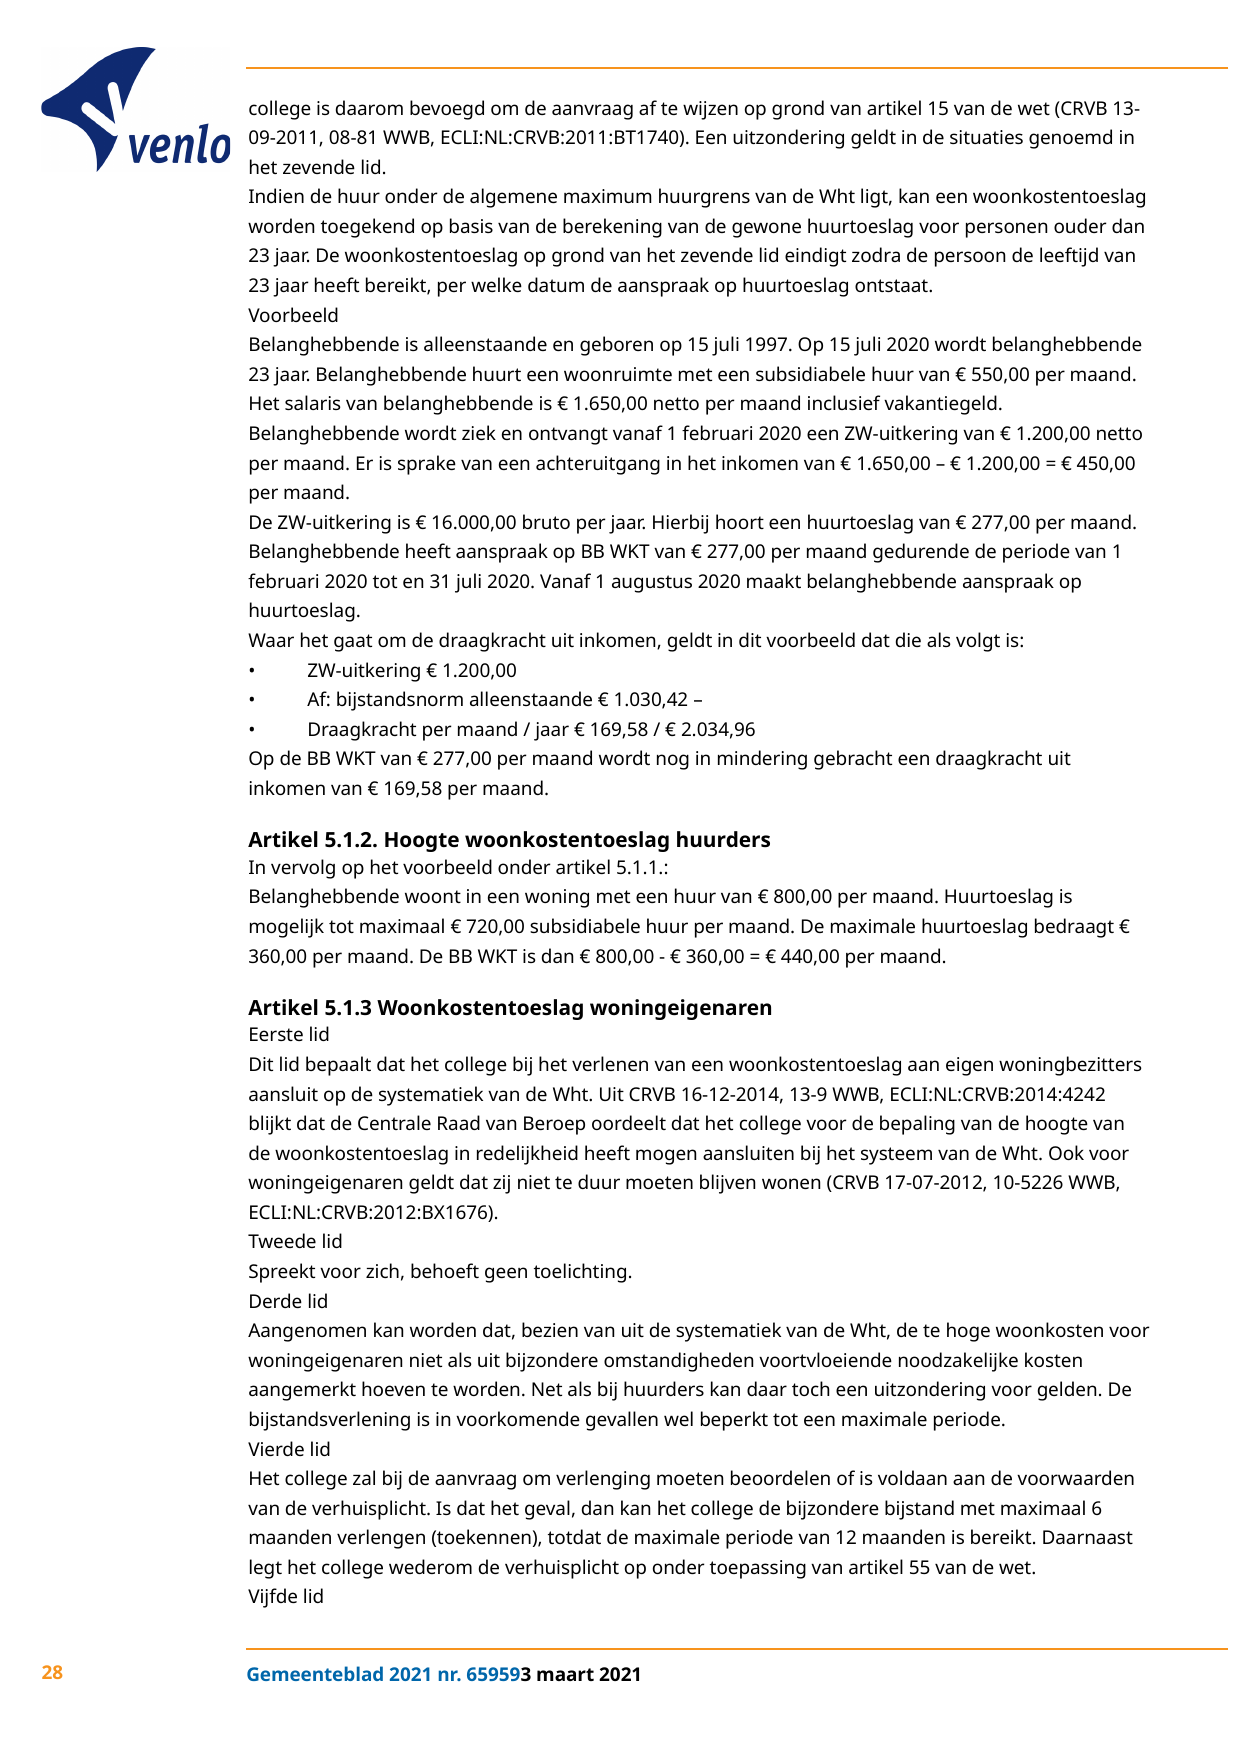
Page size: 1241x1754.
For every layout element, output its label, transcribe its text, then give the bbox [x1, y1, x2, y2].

text De ZW-uitkering is € 16.000,00 bruto per jaar. Hierbij hoort een huurtoeslag van € 277,00 per maand. Belanghebbende heeft aanspraak op BB WKT van € 277,00 per maand gedurende de periode van 1 februari 2020 tot en 31 juli 2020. Vanaf 1 augustus 2020 maakt belanghebbende aanspraak op huurtoeslag. [248, 509, 1152, 623]
text Op de BB WKT van € 277,00 per maand wordt nog in mindering gebracht een draagkracht uit inkomen van € 169,58 per maand. [248, 746, 1152, 801]
text Belanghebbende is alleenstaande en geboren op 15 juli 1997. Op 15 juli 2020 wordt belanghebbende 23 jaar. Belanghebbende huurt een woonruimte met een subsidiabele huur van € 550,00 per maand. Het salaris van belanghebbende is € 1.650,00 netto per maand inclusief vakantiegeld. Belanghebbende wordt ziek en ontvangt vanaf 1 februari 2020 een ZW-uitkering van € 1.200,00 netto per maand. Er is sprake van een achteruitgang in het inkomen van € 1.650,00 – € 1.200,00 = € 450,00 per maand. [248, 331, 1152, 505]
text Waar het gaat om de draagkracht uit inkomen, geldt in dit voorbeeld dat die als volgt is: [248, 627, 1152, 653]
text Belanghebbende woont in een woning met een huur van € 800,00 per maand. Huurtoeslag is mogelijk tot maximaal € 720,00 subsidiabele huur per maand. De maximale huurtoeslag bedraagt € 360,00 per maand. De BB WKT is dan € 800,00 - € 360,00 = € 440,00 per maand. [248, 884, 1152, 968]
text Artikel 5.1.3 Woonkostentoeslag woningeigenaren [248, 993, 1152, 1022]
text Tweede lid [248, 1229, 1152, 1254]
list ZW-uitkering € 1.200,00 [248, 657, 1152, 683]
text Aangenomen kan worden dat, bezien van uit de systematiek van de Wht, de te hoge woonkosten voor woningeigenaren niet als uit bijzondere omstandigheden voortvloeiende noodzakelijke kosten aangemerkt hoeven te worden. Net als bij huurders kan daar toch een uitzondering voor gelden. De bijstandsverlening is in voorkomende gevallen wel beperkt tot een maximale periode. [248, 1317, 1152, 1432]
text college is daarom bevoegd om de aanvraag af te wijzen op grond van artikel 15 van de wet (CRVB 13-09-2011, 08-81 WWB, ECLI:NL:CRVB:2011:BT1740). Een uitzondering geldt in de situaties genoemd in het zevende lid. [248, 95, 1152, 180]
text In vervolg op het voorbeeld onder artikel 5.1.1.: [248, 854, 1152, 880]
text Artikel 5.1.2. Hoogte woonkostentoeslag huurders [248, 826, 1152, 854]
text Derde lid [248, 1288, 1152, 1314]
list Af: bijstandsnorm alleenstaande € 1.030,42 – [248, 686, 1152, 712]
text Indien de huur onder de algemene maximum huurgrens van de Wht ligt, kan een woonkostentoeslag worden toegekend op basis van de berekening van de gewone huurtoeslag voor personen ouder dan 23 jaar. De woonkostentoeslag op grond van het zevende lid eindigt zodra de persoon de leeftijd van 23 jaar heeft bereikt, per welke datum de aanspraak op huurtoeslag ontstaat. [248, 183, 1152, 298]
text Het college zal bij de aanvraag om verlenging moeten beoordelen of is voldaan aan de voorwaarden van de verhuisplicht. Is dat het geval, dan kan het college de bijzondere bijstand met maximaal 6 maanden verlengen (toekennen), totdat de maximale periode van 12 maanden is bereikt. Daarnaast legt het college wederom de verhuisplicht op onder toepassing van artikel 55 van de wet. [248, 1465, 1152, 1580]
text Vijfde lid [248, 1584, 1152, 1609]
text Spreekt voor zich, behoeft geen toelichting. [248, 1258, 1152, 1284]
text Vierde lid [248, 1436, 1152, 1462]
list Draagkracht per maand / jaar € 169,58 / € 2.034,96 [248, 716, 1152, 742]
text Voorbeeld [248, 302, 1152, 328]
text Dit lid bepaalt dat het college bij het verlenen van een woonkostentoeslag aan eigen woningbezitters aansluit op de systematiek van de Wht. Uit CRVB 16-12-2014, 13-9 WWB, ECLI:NL:CRVB:2014:4242 blijkt dat de Centrale Raad van Beroep oordeelt dat het college voor de bepaling van de hoogte van de woonkostentoeslag in redelijkheid heeft mogen aansluiten bij het systeem van de Wht. Ook voor woningeigenaren geldt dat zij niet te duur moeten blijven wonen (CRVB 17-07-2012, 10-5226 WWB, ECLI:NL:CRVB:2012:BX1676). [248, 1051, 1152, 1225]
picture [41, 47, 231, 172]
text Eerste lid [248, 1022, 1152, 1047]
